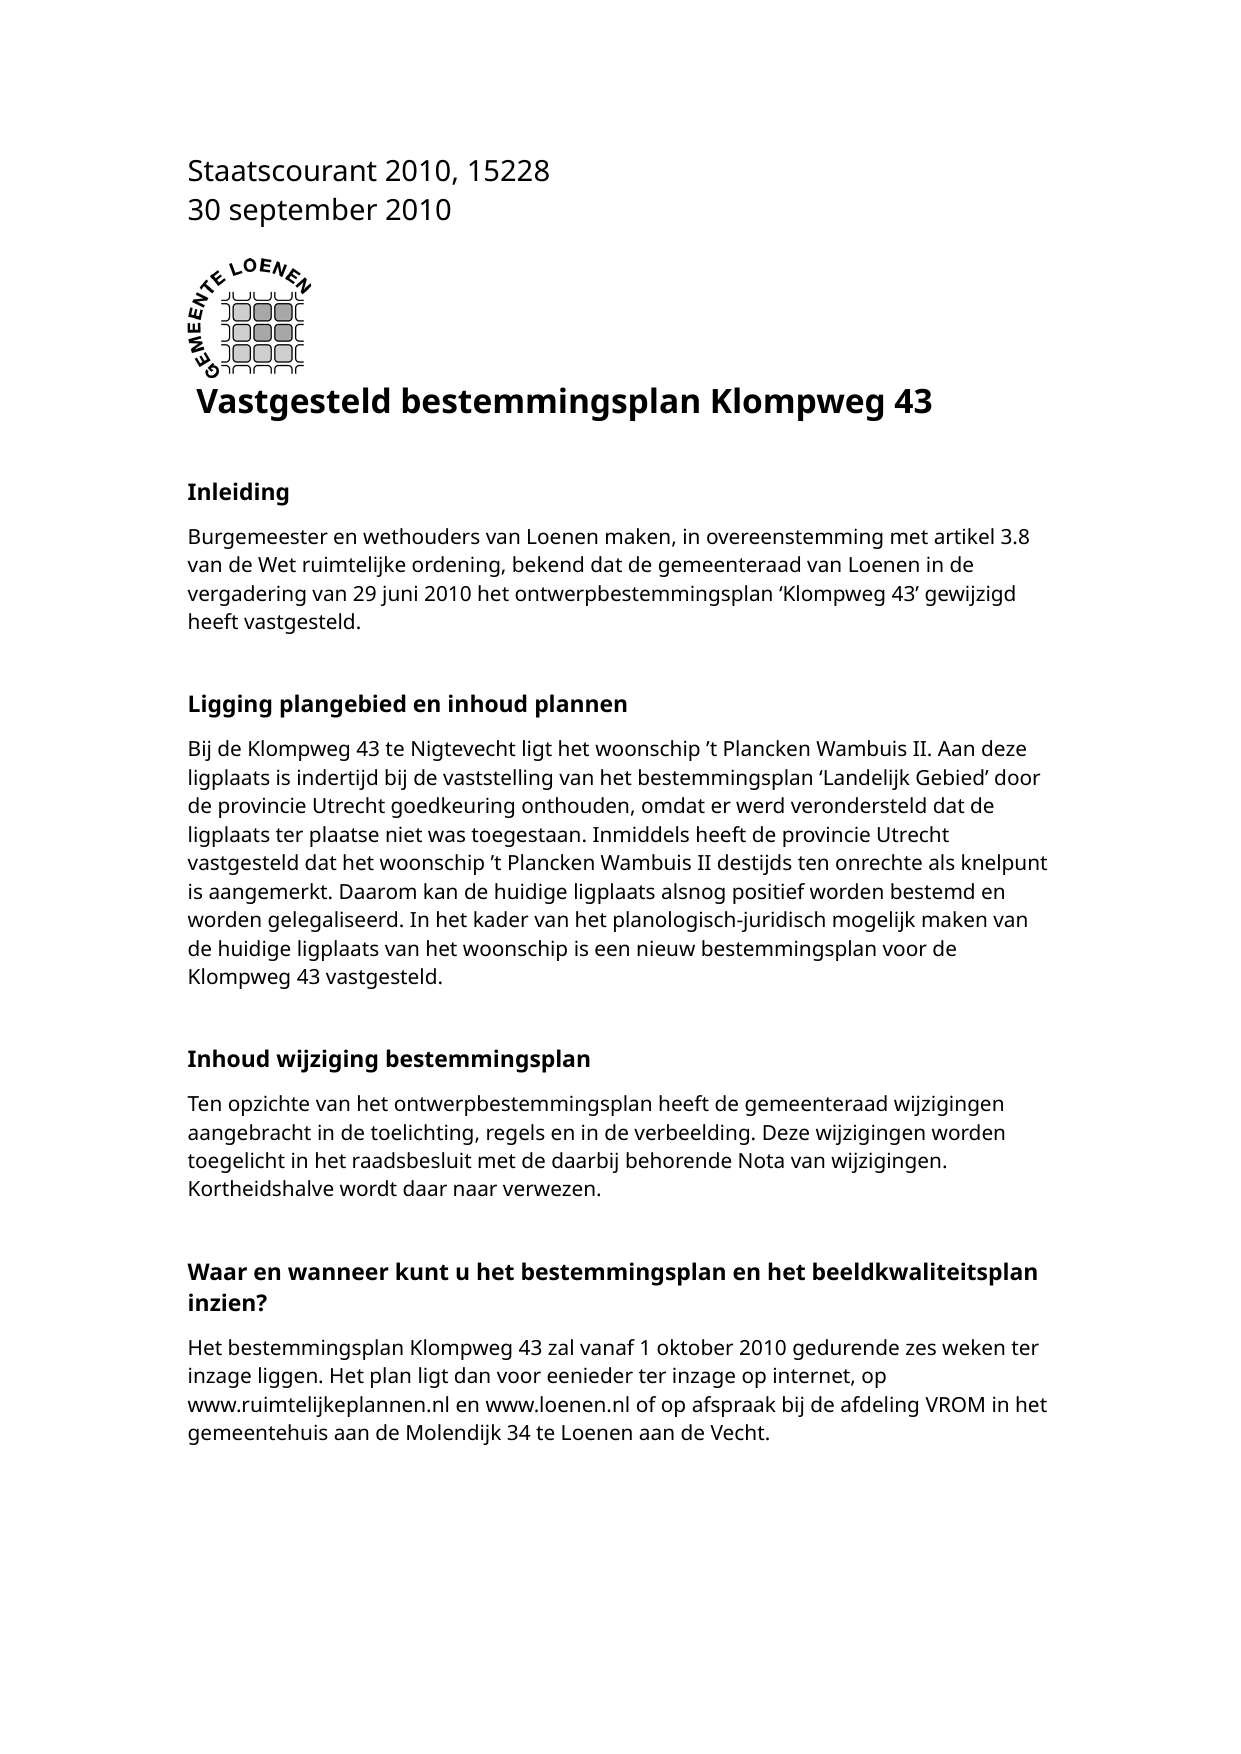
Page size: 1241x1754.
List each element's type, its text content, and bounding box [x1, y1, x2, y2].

subtitle Inhoud wijziging bestemmingsplan [187, 1043, 1053, 1074]
text 30 september 2010 [187, 190, 1053, 229]
text Burgemeester en wethouders van Loenen maken, in overeenstemming met artikel 3.8 van de Wet ruimtelijke ordening, bekend dat de gemeenteraad van Loenen in de vergadering van 29 juni 2010 het ontwerpbestemmingsplan ‘Klompweg 43’ gewijzigd heeft vastgesteld. [187, 522, 1053, 636]
subtitle Ligging plangebied en inhoud plannen [187, 688, 1053, 719]
subtitle Vastgesteld bestemmingsplan Klompweg 43 [187, 271, 1053, 423]
text Ten opzichte van het ontwerpbestemmingsplan heeft de gemeenteraad wijzigingen aangebracht in de toelichting, regels en in de verbeelding. Deze wijzigingen worden toegelicht in het raadsbesluit met de daarbij behorende Nota van wijzigingen. Kortheidshalve wordt daar naar verwezen. [187, 1089, 1053, 1203]
subtitle Inleiding [187, 476, 1053, 507]
subtitle Waar en wanneer kunt u het bestemmingsplan en het beeldkwaliteitsplan inzien? [187, 1256, 1053, 1318]
text Staatscourant 2010, 15228 [187, 150, 1053, 190]
text Het bestemmingsplan Klompweg 43 zal vanaf 1 oktober 2010 gedurende zes weken ter inzage liggen. Het plan ligt dan voor eenieder ter inzage op internet, op www.ruimtelijkeplannen.nl en www.loenen.nl of op afspraak bij de afdeling VROM in het gemeentehuis aan de Molendijk 34 te Loenen aan de Vecht. [187, 1333, 1053, 1447]
text Bij de Klompweg 43 te Nigtevecht ligt het woonschip ’t Plancken Wambuis II. Aan deze ligplaats is indertijd bij de vaststelling van het bestemmingsplan ‘Landelijk Gebied’ door de provincie Utrecht goedkeuring onthouden, omdat er werd verondersteld dat de ligplaats ter plaatse niet was toegestaan. Inmiddels heeft de provincie Utrecht vastgesteld dat het woonschip ’t Plancken Wambuis II destijds ten onrechte als knelpunt is aangemerkt. Daarom kan de huidige ligplaats alsnog positief worden bestemd en worden gelegaliseerd. In het kader van het planologisch-juridisch mogelijk maken van de huidige ligplaats van het woonschip is een nieuw bestemmingsplan voor de Klompweg 43 vastgesteld. [187, 734, 1053, 991]
picture [187, 258, 312, 378]
